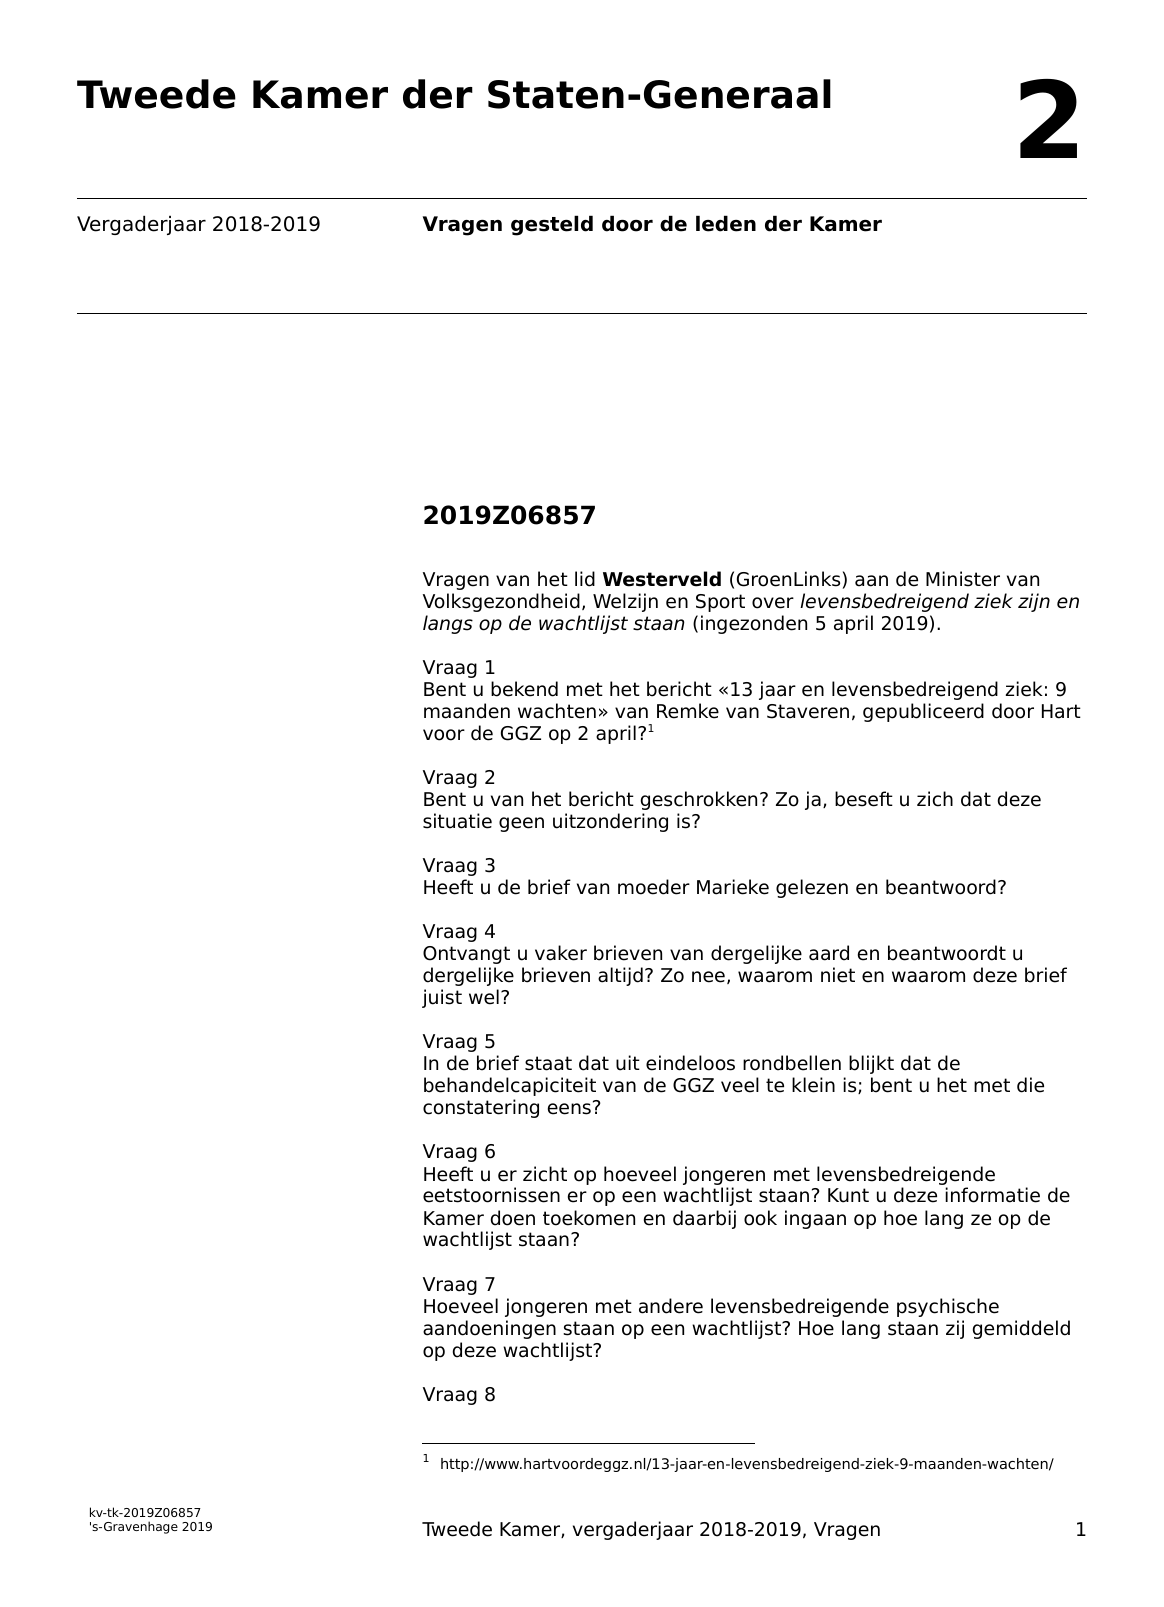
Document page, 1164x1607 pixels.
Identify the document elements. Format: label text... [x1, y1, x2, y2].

text Vraag 4 [422, 921, 1087, 943]
text In de brief staat dat uit eindeloos rondbellen blijkt dat de behandelcapiciteit van de GGZ veel te klein is; bent u het met die constatering eens? [422, 1053, 1087, 1119]
text Vraag 1 [422, 657, 1087, 679]
text Heeft u er zicht op hoeveel jongeren met levensbedreigende eetstoornissen er op een wachtlijst staan? Kunt u deze informatie de Kamer doen toekomen en daarbij ook ingaan op hoe lang ze op de wachtlijst staan? [422, 1163, 1087, 1251]
table_header 2 [886, 59, 1087, 198]
text Hoeveel jongeren met andere levensbedreigende psychische aandoeningen staan op een wachtlijst? Hoe lang staan zij gemiddeld op deze wachtlijst? [422, 1296, 1087, 1361]
text Vraag 5 [422, 1031, 1087, 1053]
table_cell Vragen gesteld door de leden der Kamer [422, 199, 1087, 313]
text Ontvangt u vaker brieven van dergelijke aard en beantwoordt u dergelijke brieven altijd? Zo nee, waarom niet en waarom deze brief juist wel? [422, 943, 1087, 1009]
text Vraag 2 [422, 767, 1087, 789]
text http://www.hartvoordeggz.nl/13-jaar-en-levensbedreigend-ziek-9-maanden-wachten/ [422, 1452, 1087, 1474]
table_cell Vergaderjaar 2018-2019 [77, 199, 422, 313]
text 's-Gravenhage 2019 [88, 1520, 323, 1534]
text Vraag 8 [422, 1384, 1087, 1406]
text Bent u bekend met het bericht «13 jaar en levensbedreigend ziek: 9 maanden wachten» van Remke van Staveren, gepubliceerd door Hart voor de GGZ op 2 april? [422, 679, 1087, 745]
text Heeft u de brief van moeder Marieke gelezen en beantwoord? [422, 877, 1087, 899]
text Vraag 7 [422, 1273, 1087, 1296]
text Vragen van het lid Westerveld (GroenLinks) aan de Minister van Volksgezondheid, Welzijn en Sport over levensbedreigend ziek zijn en langs op de wachtlijst staan (ingezonden 5 april 2019). [422, 569, 1087, 635]
table_header Tweede Kamer der Staten-Generaal [77, 59, 886, 198]
text Bent u van het bericht geschrokken? Zo ja, beseft u zich dat deze situatie geen uitzondering is? [422, 789, 1087, 833]
text kv-tk-2019Z06857 [88, 1506, 323, 1520]
text Vraag 3 [422, 855, 1087, 877]
text 2019Z06857 [422, 501, 1087, 531]
text Vraag 6 [422, 1141, 1087, 1163]
